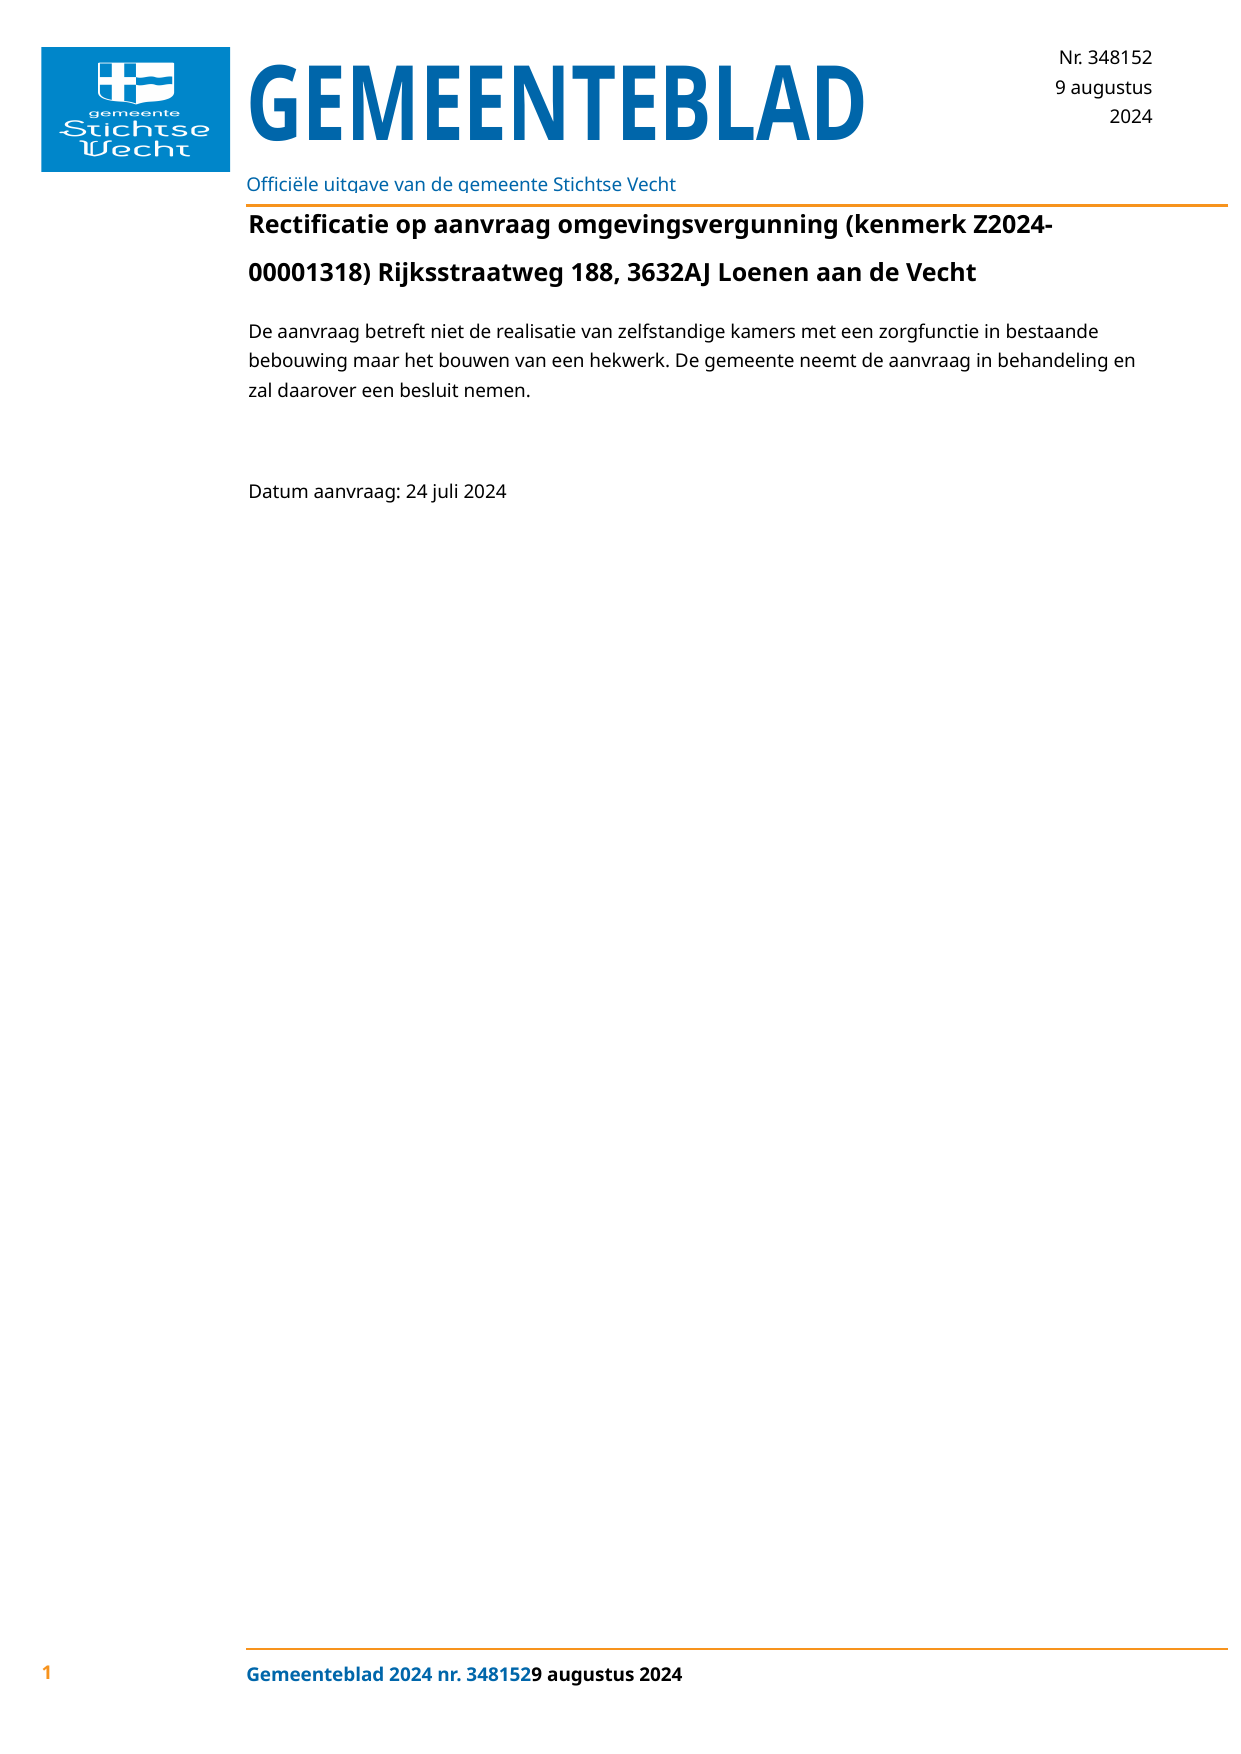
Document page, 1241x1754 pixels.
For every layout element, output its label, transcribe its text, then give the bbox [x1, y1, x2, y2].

text Datum aanvraag: 24 juli 2024 [248, 478, 1152, 504]
picture [99, 63, 135, 101]
picture [137, 63, 174, 103]
text De aanvraag betreft niet de realisatie van zelfstandige kamers met een zorgfunctie in bestaande bebouwing maar het bouwen van een hekwerk. De gemeente neemt de aanvraag in behandeling en zal daarover een besluit nemen. [248, 318, 1152, 403]
text Rectificatie op aanvraag omgevingsvergunning (kenmerk Z2024-00001318) Rijksstraatweg 188, 3632AJ Loenen aan de Vecht [248, 207, 1152, 288]
